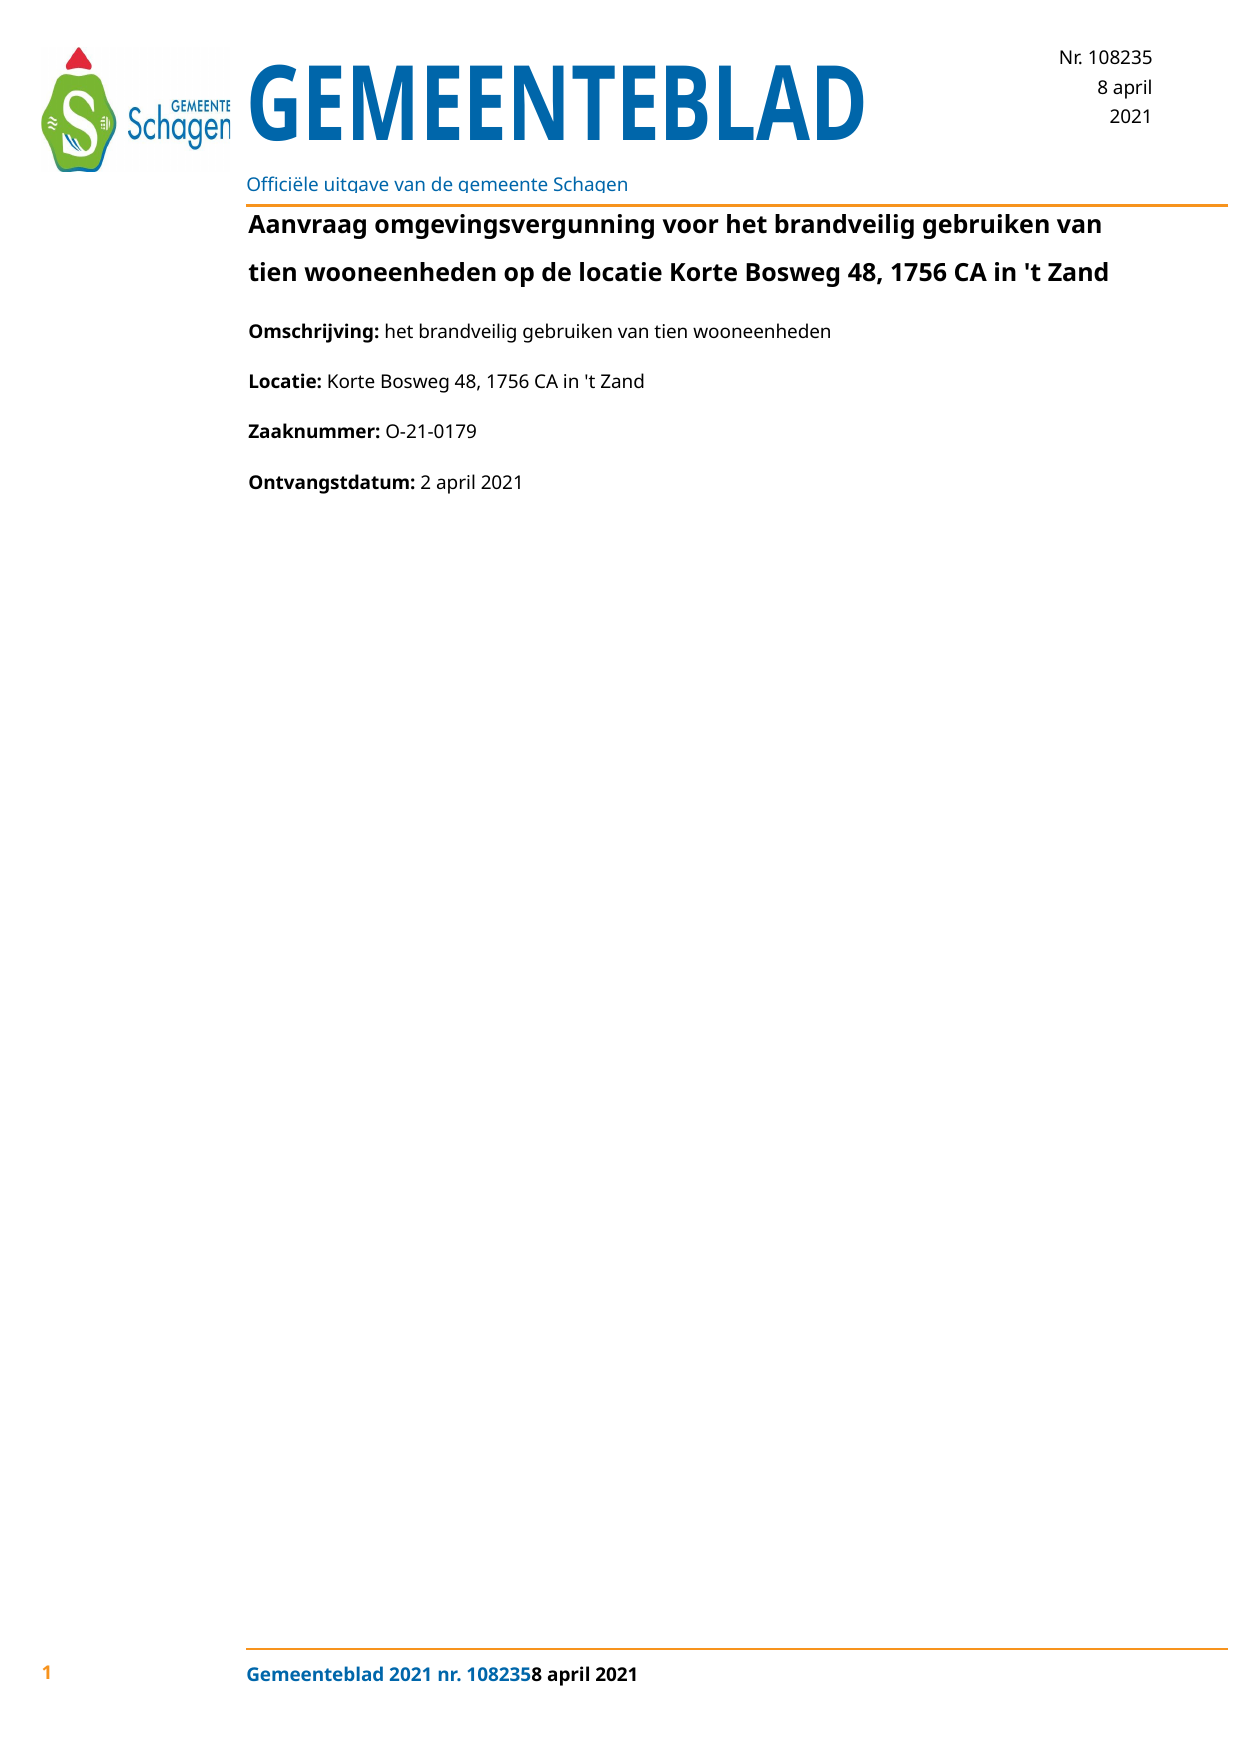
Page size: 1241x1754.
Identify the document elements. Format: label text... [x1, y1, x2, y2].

text Omschrijving: het brandveilig gebruiken van tien wooneenheden [248, 318, 1152, 344]
picture [41, 47, 231, 172]
text Zaaknummer: O-21-0179 [248, 419, 1152, 444]
text Locatie: Korte Bosweg 48, 1756 CA in 't Zand [248, 368, 1152, 394]
text Ontvangstdatum: 2 april 2021 [248, 469, 1152, 495]
text Aanvraag omgevingsvergunning voor het brandveilig gebruiken van tien wooneenheden op de locatie Korte Bosweg 48, 1756 CA in 't Zand [248, 207, 1152, 288]
